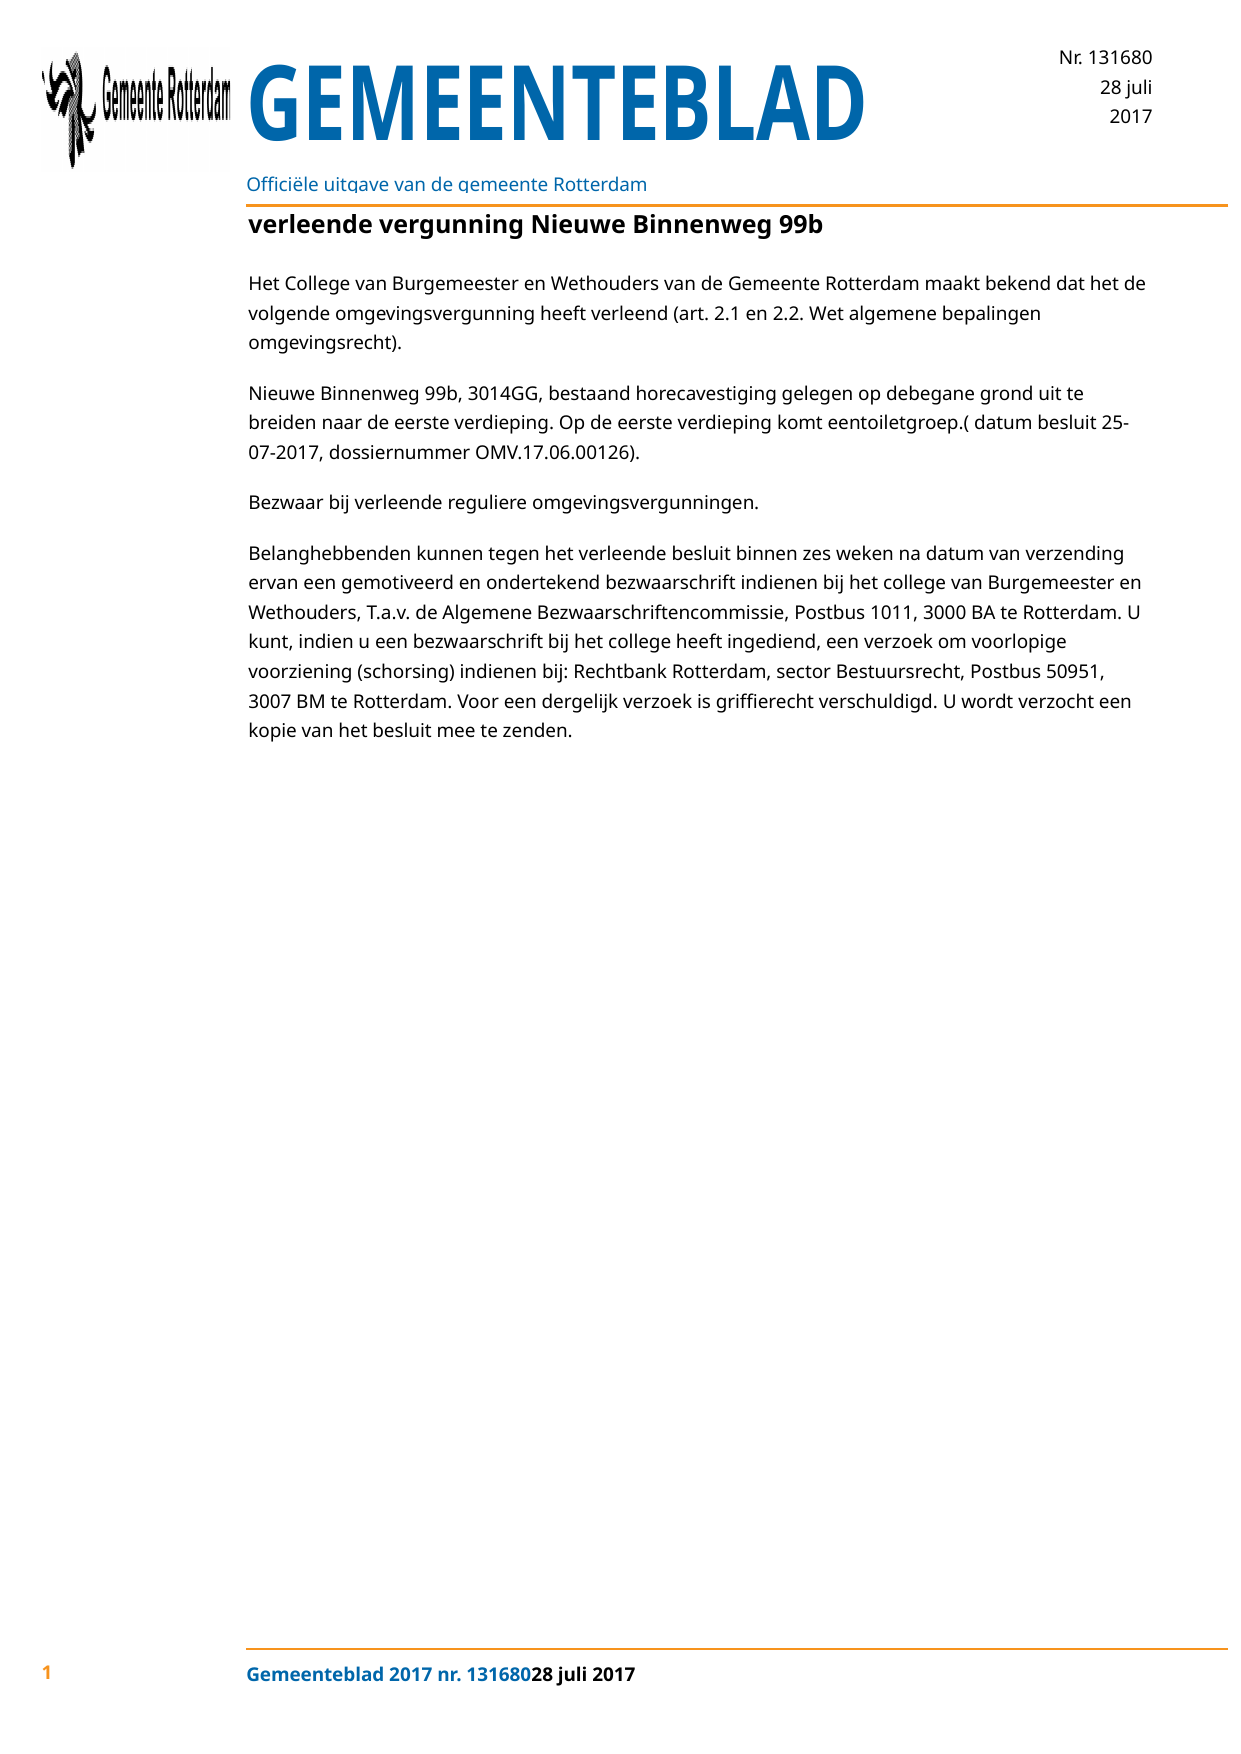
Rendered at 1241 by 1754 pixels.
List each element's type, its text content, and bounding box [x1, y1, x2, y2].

text Bezwaar bij verleende reguliere omgevingsvergunningen. [248, 489, 1152, 515]
text Het College van Burgemeester en Wethouders van de Gemeente Rotterdam maakt bekend dat het de volgende omgevingsvergunning heeft verleend (art. 2.1 en 2.2. Wet algemene bepalingen omgevingsrecht). [248, 270, 1152, 355]
text Nieuwe Binnenweg 99b, 3014GG, bestaand horecavestiging gelegen op debegane grond uit te breiden naar de eerste verdieping. Op de eerste verdieping komt eentoiletgroep.( datum besluit 25-07-2017, dossiernummer OMV.17.06.00126). [248, 380, 1152, 465]
text Belanghebbenden kunnen tegen het verleende besluit binnen zes weken na datum van verzending ervan een gemotiveerd en ondertekend bezwaarschrift indienen bij het college van Burgemeester en Wethouders, T.a.v. de Algemene Bezwaarschriftencommissie, Postbus 1011, 3000 BA te Rotterdam. U kunt, indien u een bezwaarschrift bij het college heeft ingediend, een verzoek om voorlopige voorziening (schorsing) indienen bij: Rechtbank Rotterdam, sector Bestuursrecht, Postbus 50951, 3007 BM te Rotterdam. Voor een dergelijk verzoek is griffierecht verschuldigd. U wordt verzocht een kopie van het besluit mee te zenden. [248, 540, 1152, 743]
text verleende vergunning Nieuwe Binnenweg 99b [248, 207, 1152, 241]
picture [41, 47, 231, 172]
